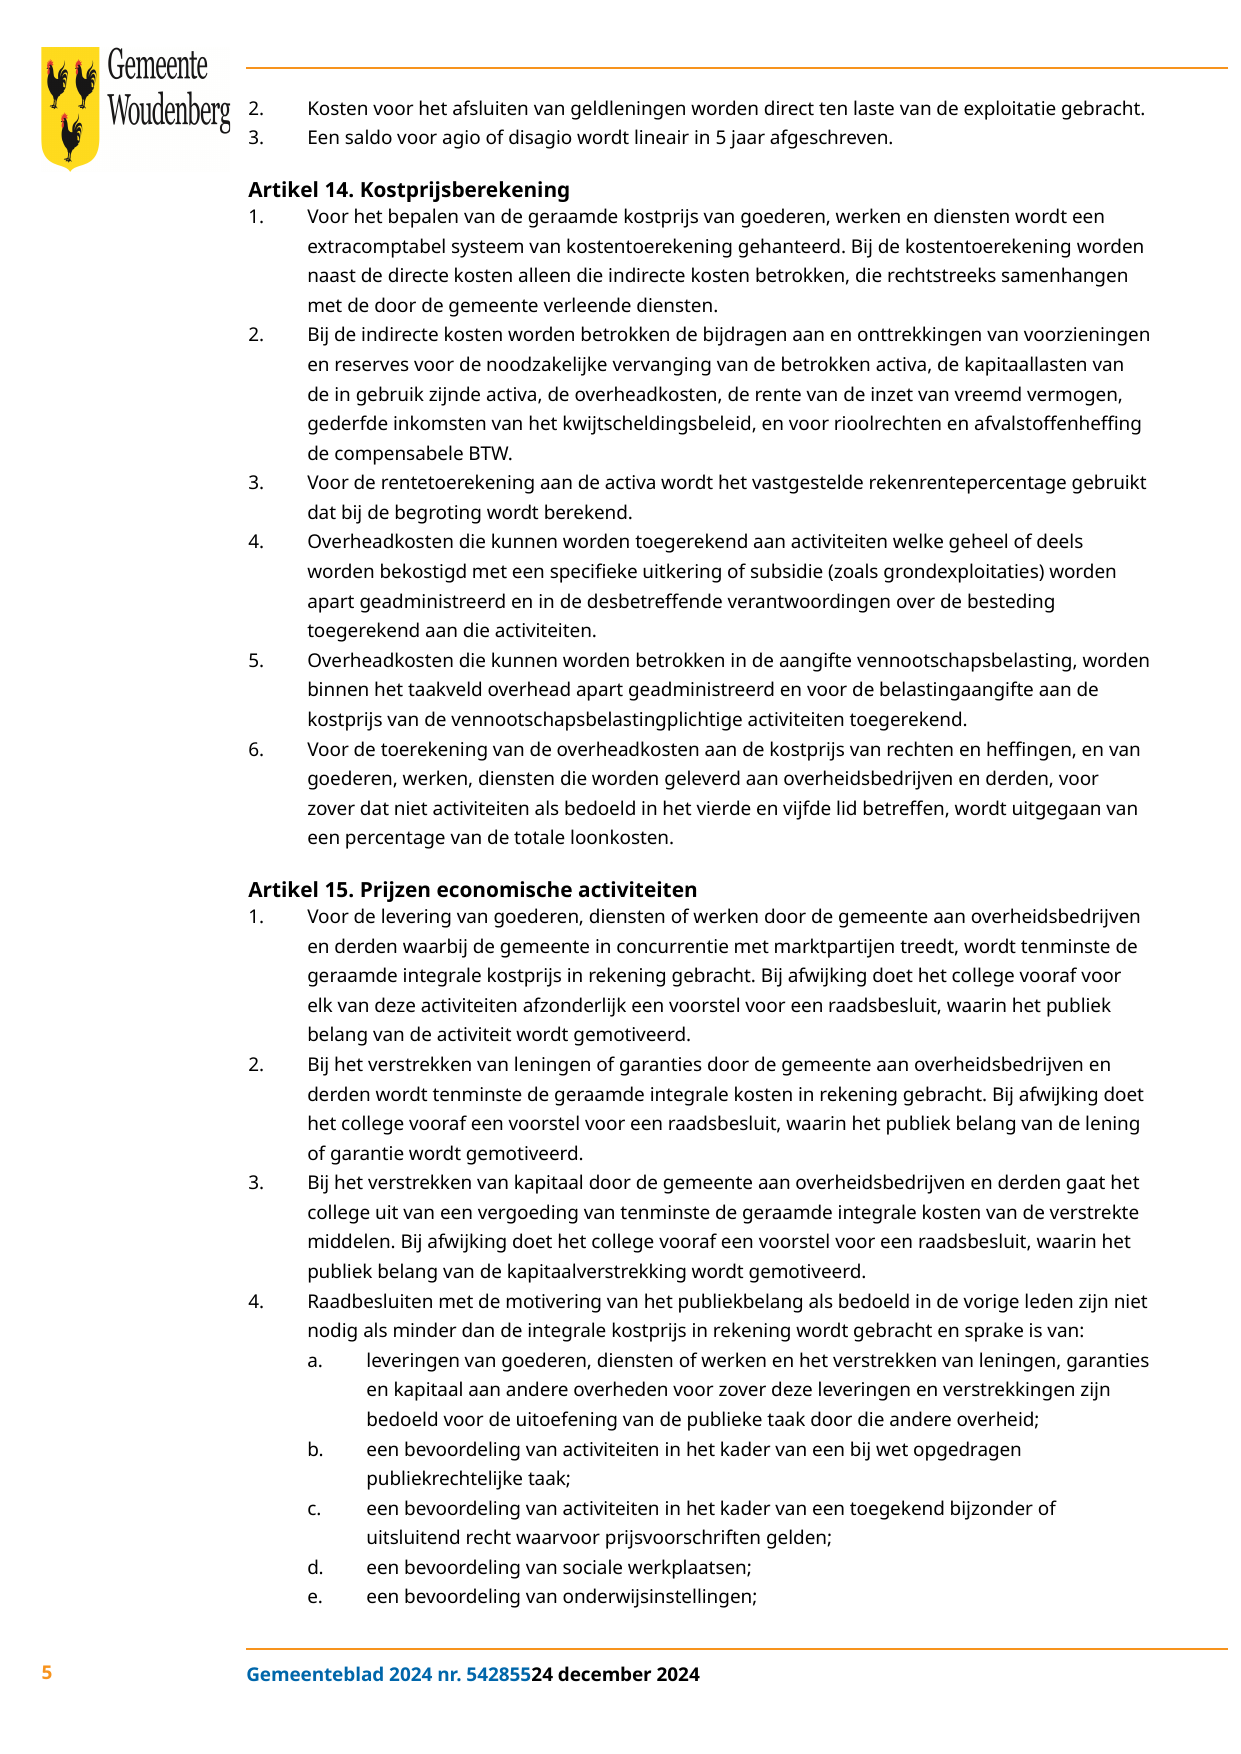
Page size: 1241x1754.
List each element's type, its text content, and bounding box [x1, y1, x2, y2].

list Voor de toerekening van de overheadkosten aan de kostprijs van rechten en heffingen, en van goederen, werken, diensten die worden geleverd aan overheidsbedrijven en derden, voor zover dat niet activiteiten als bedoeld in het vierde en vijfde lid betreffen, wordt uitgegaan van een percentage van de totale loonkosten. [248, 736, 1152, 850]
list een bevoordeling van sociale werkplaatsen; [307, 1554, 1152, 1580]
list Bij de indirecte kosten worden betrokken de bijdragen aan en onttrekkingen van voorzieningen en reserves voor de noodzakelijke vervanging van de betrokken activa, de kapitaallasten van de in gebruik zijnde activa, de overheadkosten, de rente van de inzet van vreemd vermogen, gederfde inkomsten van het kwijtscheldingsbeleid, en voor rioolrechten en afvalstoffenheffing de compensabele BTW. [248, 322, 1152, 466]
list leveringen van goederen, diensten of werken en het verstrekken van leningen, garanties en kapitaal aan andere overheden voor zover deze leveringen en verstrekkingen zijn bedoeld voor de uitoefening van de publieke taak door die andere overheid; [307, 1347, 1152, 1432]
picture [41, 47, 231, 172]
list een bevoordeling van activiteiten in het kader van een toegekend bijzonder of uitsluitend recht waarvoor prijsvoorschriften gelden; [307, 1495, 1152, 1550]
list een bevoordeling van onderwijsinstellingen; [307, 1584, 1152, 1609]
list Voor het bepalen van de geraamde kostprijs van goederen, werken en diensten wordt een extracomptabel systeem van kostentoerekening gehanteerd. Bij de kostentoerekening worden naast de directe kosten alleen die indirecte kosten betrokken, die rechtstreeks samenhangen met de door de gemeente verleende diensten. [248, 203, 1152, 318]
list Raadbesluiten met de motivering van het publiekbelang als bedoeld in de vorige leden zijn niet nodig als minder dan de integrale kostprijs in rekening wordt gebracht en sprake is van: [248, 1288, 1152, 1343]
list Een saldo voor agio of disagio wordt lineair in 5 jaar afgeschreven. [248, 124, 1152, 150]
list Overheadkosten die kunnen worden betrokken in de aangifte vennootschapsbelasting, worden binnen het taakveld overhead apart geadministreerd en voor de belastingaangifte aan de kostprijs van de vennootschapsbelastingplichtige activiteiten toegerekend. [248, 647, 1152, 732]
list Voor de rentetoerekening aan de activa wordt het vastgestelde rekenrentepercentage gebruikt dat bij de begroting wordt berekend. [248, 469, 1152, 525]
list Overheadkosten die kunnen worden toegerekend aan activiteiten welke geheel of deels worden bekostigd met een specifieke uitkering of subsidie (zoals grondexploitaties) worden apart geadministreerd en in de desbetreffende verantwoordingen over de besteding toegerekend aan die activiteiten. [248, 529, 1152, 643]
list Voor de levering van goederen, diensten of werken door de gemeente aan overheidsbedrijven en derden waarbij de gemeente in concurrentie met marktpartijen treedt, wordt tenminste de geraamde integrale kostprijs in rekening gebracht. Bij afwijking doet het college vooraf voor elk van deze activiteiten afzonderlijk een voorstel voor een raadsbesluit, waarin het publiek belang van de activiteit wordt gemotiveerd. [248, 903, 1152, 1047]
list Bij het verstrekken van leningen of garanties door de gemeente aan overheidsbedrijven en derden wordt tenminste de geraamde integrale kosten in rekening gebracht. Bij afwijking doet het college vooraf een voorstel voor een raadsbesluit, waarin het publiek belang van de lening of garantie wordt gemotiveerd. [248, 1051, 1152, 1166]
list een bevoordeling van activiteiten in het kader van een bij wet opgedragen publiekrechtelijke taak; [307, 1436, 1152, 1491]
text Artikel 15. Prijzen economische activiteiten [248, 875, 1152, 903]
list Bij het verstrekken van kapitaal door de gemeente aan overheidsbedrijven en derden gaat het college uit van een vergoeding van tenminste de geraamde integrale kosten van de verstrekte middelen. Bij afwijking doet het college vooraf een voorstel voor een raadsbesluit, waarin het publiek belang van de kapitaalverstrekking wordt gemotiveerd. [248, 1169, 1152, 1284]
list Kosten voor het afsluiten van geldleningen worden direct ten laste van de exploitatie gebracht. [248, 95, 1152, 121]
text Artikel 14. Kostprijsberekening [248, 175, 1152, 203]
